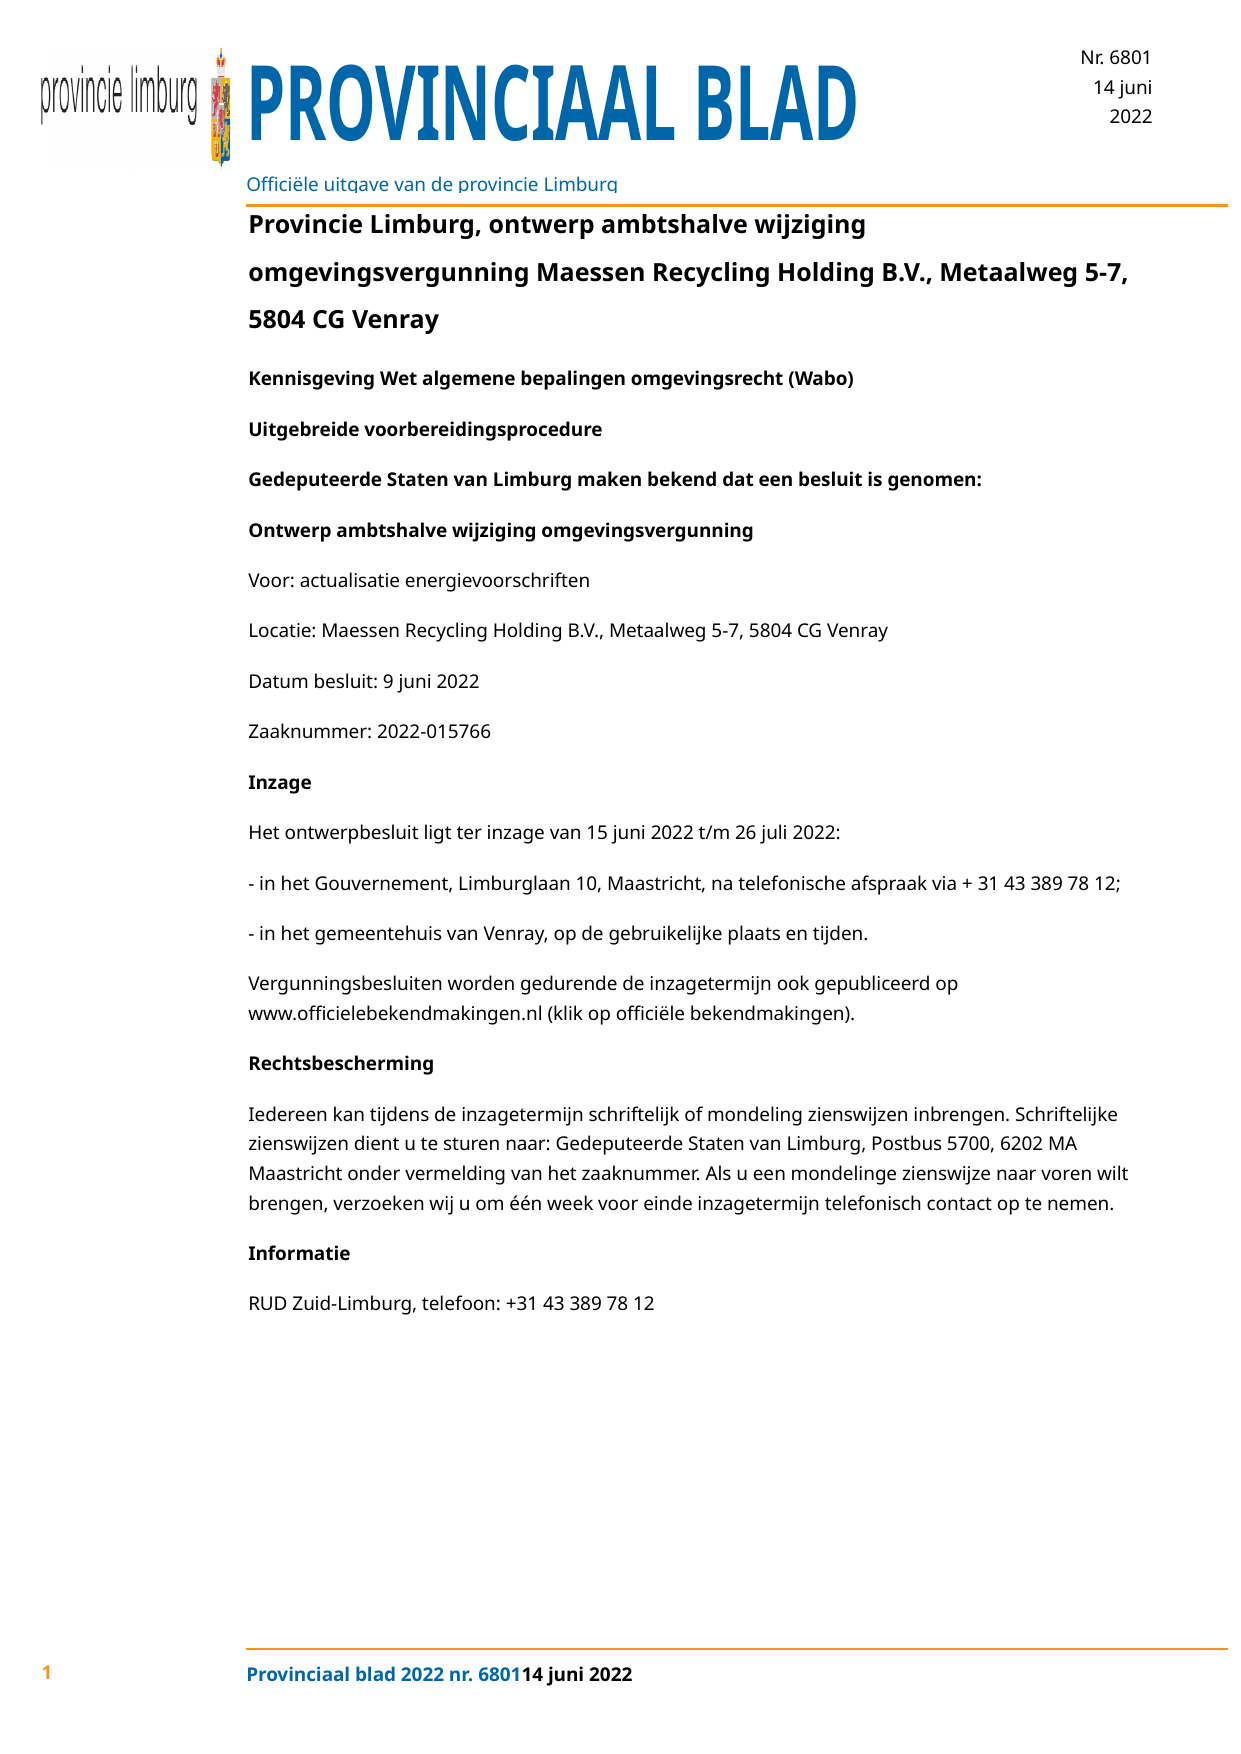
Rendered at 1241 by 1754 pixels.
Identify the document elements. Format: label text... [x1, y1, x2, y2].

text Rechtsbescherming [248, 1051, 1152, 1076]
text Zaaknummer: 2022-015766 [248, 718, 1152, 744]
text Voor: actualisatie energievoorschriften [248, 567, 1152, 593]
text Locatie: Maessen Recycling Holding B.V., Metaalweg 5-7, 5804 CG Venray [248, 618, 1152, 643]
picture [41, 47, 231, 172]
text Vergunningsbesluiten worden gedurende de inzagetermijn ook gepubliceerd op www.officielebekendmakingen.nl (klik op officiële bekendmakingen). [248, 971, 1152, 1026]
text Informatie [248, 1240, 1152, 1266]
text - in het gemeentehuis van Venray, op de gebruikelijke plaats en tijden. [248, 920, 1152, 946]
text RUD Zuid-Limburg, telefoon: +31 43 389 78 12 [248, 1291, 1152, 1316]
text Iedereen kan tijdens de inzagetermijn schriftelijk of mondeling zienswijzen inbrengen. Schriftelijke zienswijzen dient u te sturen naar: Gedeputeerde Staten van Limburg, Postbus 5700, 6202 MA Maastricht onder vermelding van het zaaknummer. Als u een mondelinge zienswijze naar voren wilt brengen, verzoeken wij u om één week voor einde inzagetermijn telefonisch contact op te nemen. [248, 1101, 1152, 1215]
text Het ontwerpbesluit ligt ter inzage van 15 juni 2022 t/m 26 juli 2022: [248, 819, 1152, 845]
text Inzage [248, 769, 1152, 794]
text Gedeputeerde Staten van Limburg maken bekend dat een besluit is genomen: [248, 466, 1152, 492]
text Kennisgeving Wet algemene bepalingen omgevingsrecht (Wabo) [248, 366, 1152, 391]
text Uitgebreide voorbereidingsprocedure [248, 416, 1152, 442]
text - in het Gouvernement, Limburglaan 10, Maastricht, na telefonische afspraak via + 31 43 389 78 12; [248, 870, 1152, 895]
text Provincie Limburg, ontwerp ambtshalve wijziging omgevingsvergunning Maessen Recycling Holding B.V., Metaalweg 5-7, 5804 CG Venray [248, 207, 1152, 336]
text Ontwerp ambtshalve wijziging omgevingsvergunning [248, 517, 1152, 542]
text Datum besluit: 9 juni 2022 [248, 668, 1152, 694]
